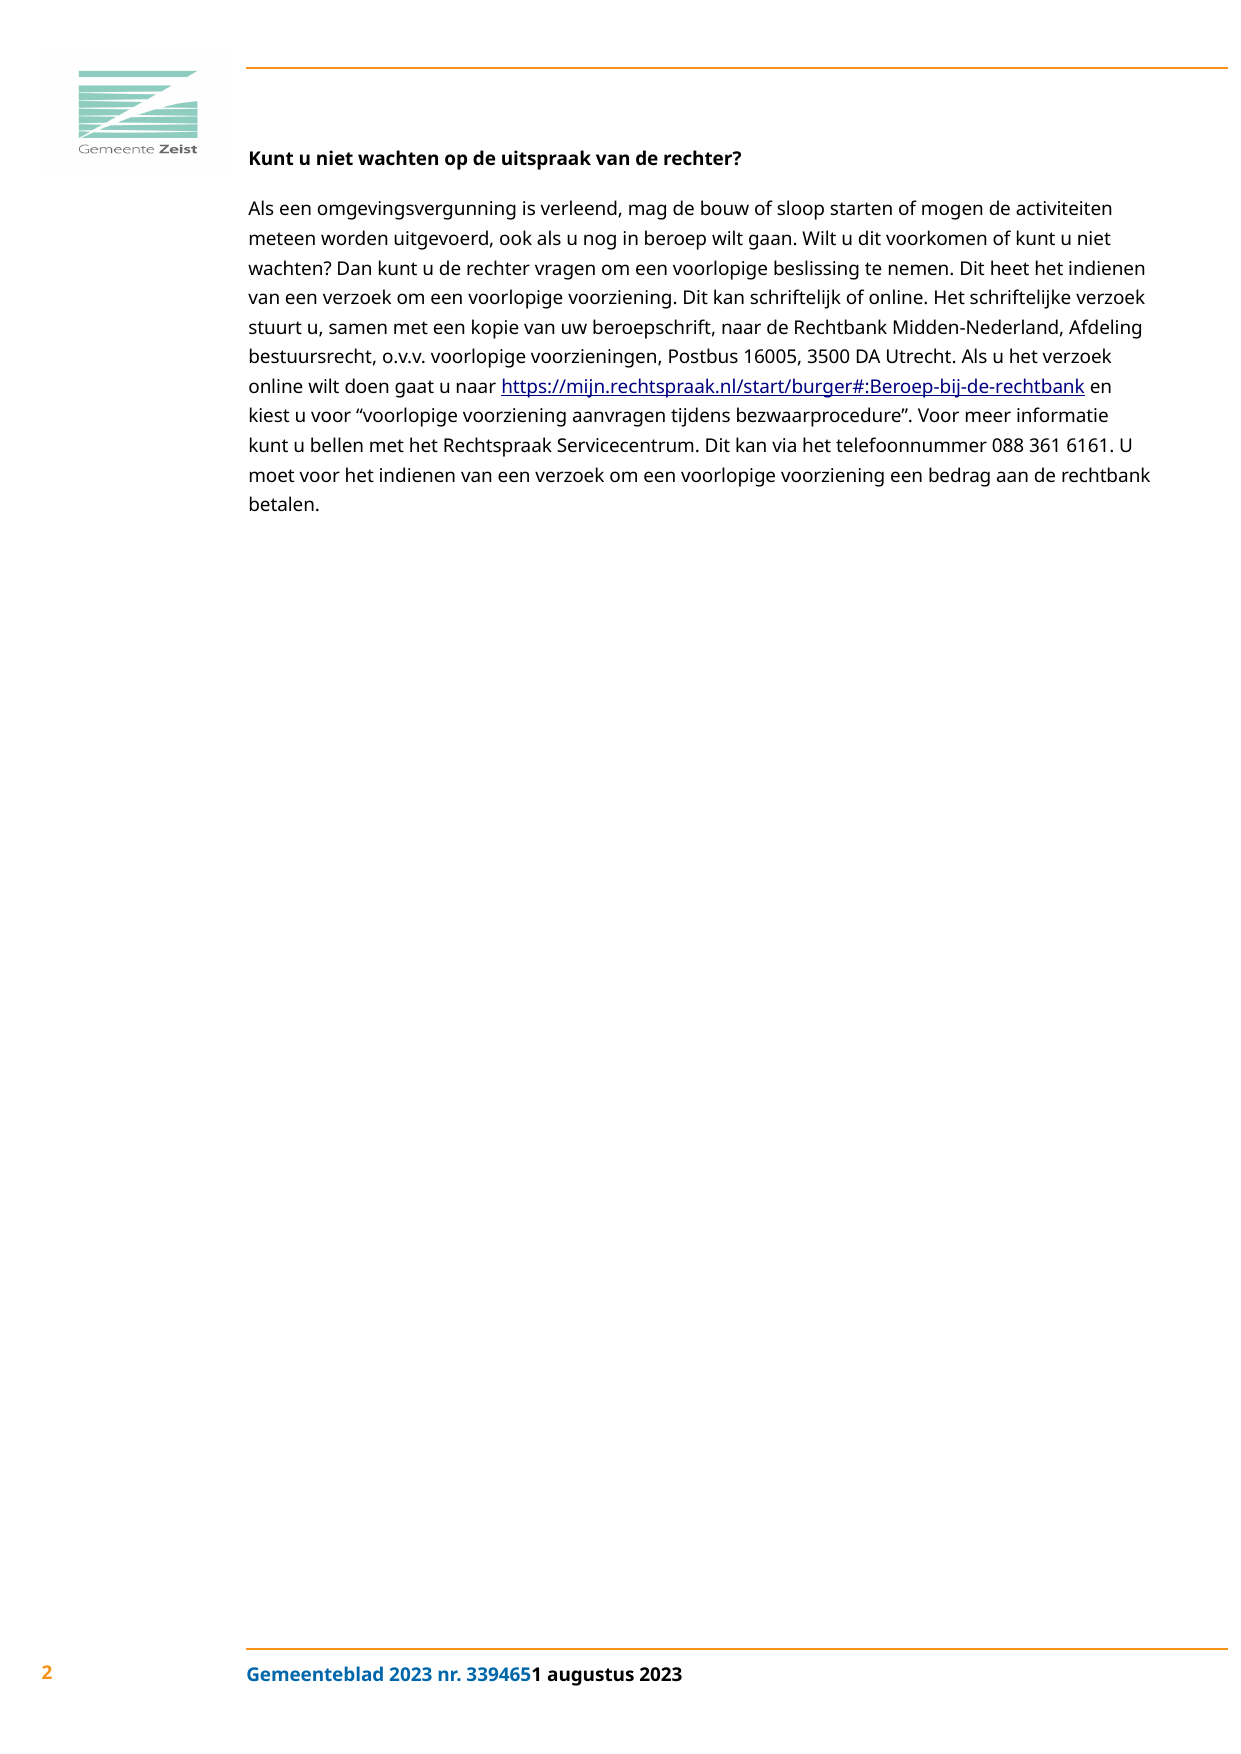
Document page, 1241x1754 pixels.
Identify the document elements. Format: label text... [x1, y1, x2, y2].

picture [41, 47, 231, 172]
text Kunt u niet wachten op de uitspraak van de rechter? [248, 145, 1152, 171]
text Als een omgevingsvergunning is verleend, mag de bouw of sloop starten of mogen de activiteiten meteen worden uitgevoerd, ook als u nog in beroep wilt gaan. Wilt u dit voorkomen of kunt u niet wachten? Dan kunt u de rechter vragen om een voorlopige beslissing te nemen. Dit heet het indienen van een verzoek om een voorlopige voorziening. Dit kan schriftelijk of online. Het schriftelijke verzoek stuurt u, samen met een kopie van uw beroepschrift, naar de Rechtbank Midden-Nederland, Afdeling bestuursrecht, o.v.v. voorlopige voorzieningen, Postbus 16005, 3500 DA Utrecht. Als u het verzoek online wilt doen gaat u naar https://mijn.rechtspraak.nl/start/burger#:Beroep-bij-de-rechtbank en kiest u voor “voorlopige voorziening aanvragen tijdens bezwaarprocedure”. Voor meer informatie kunt u bellen met het Rechtspraak Servicecentrum. Dit kan via het telefoonnummer 088 361 6161. U moet voor het indienen van een verzoek om een voorlopige voorziening een bedrag aan de rechtbank betalen. [248, 196, 1152, 517]
